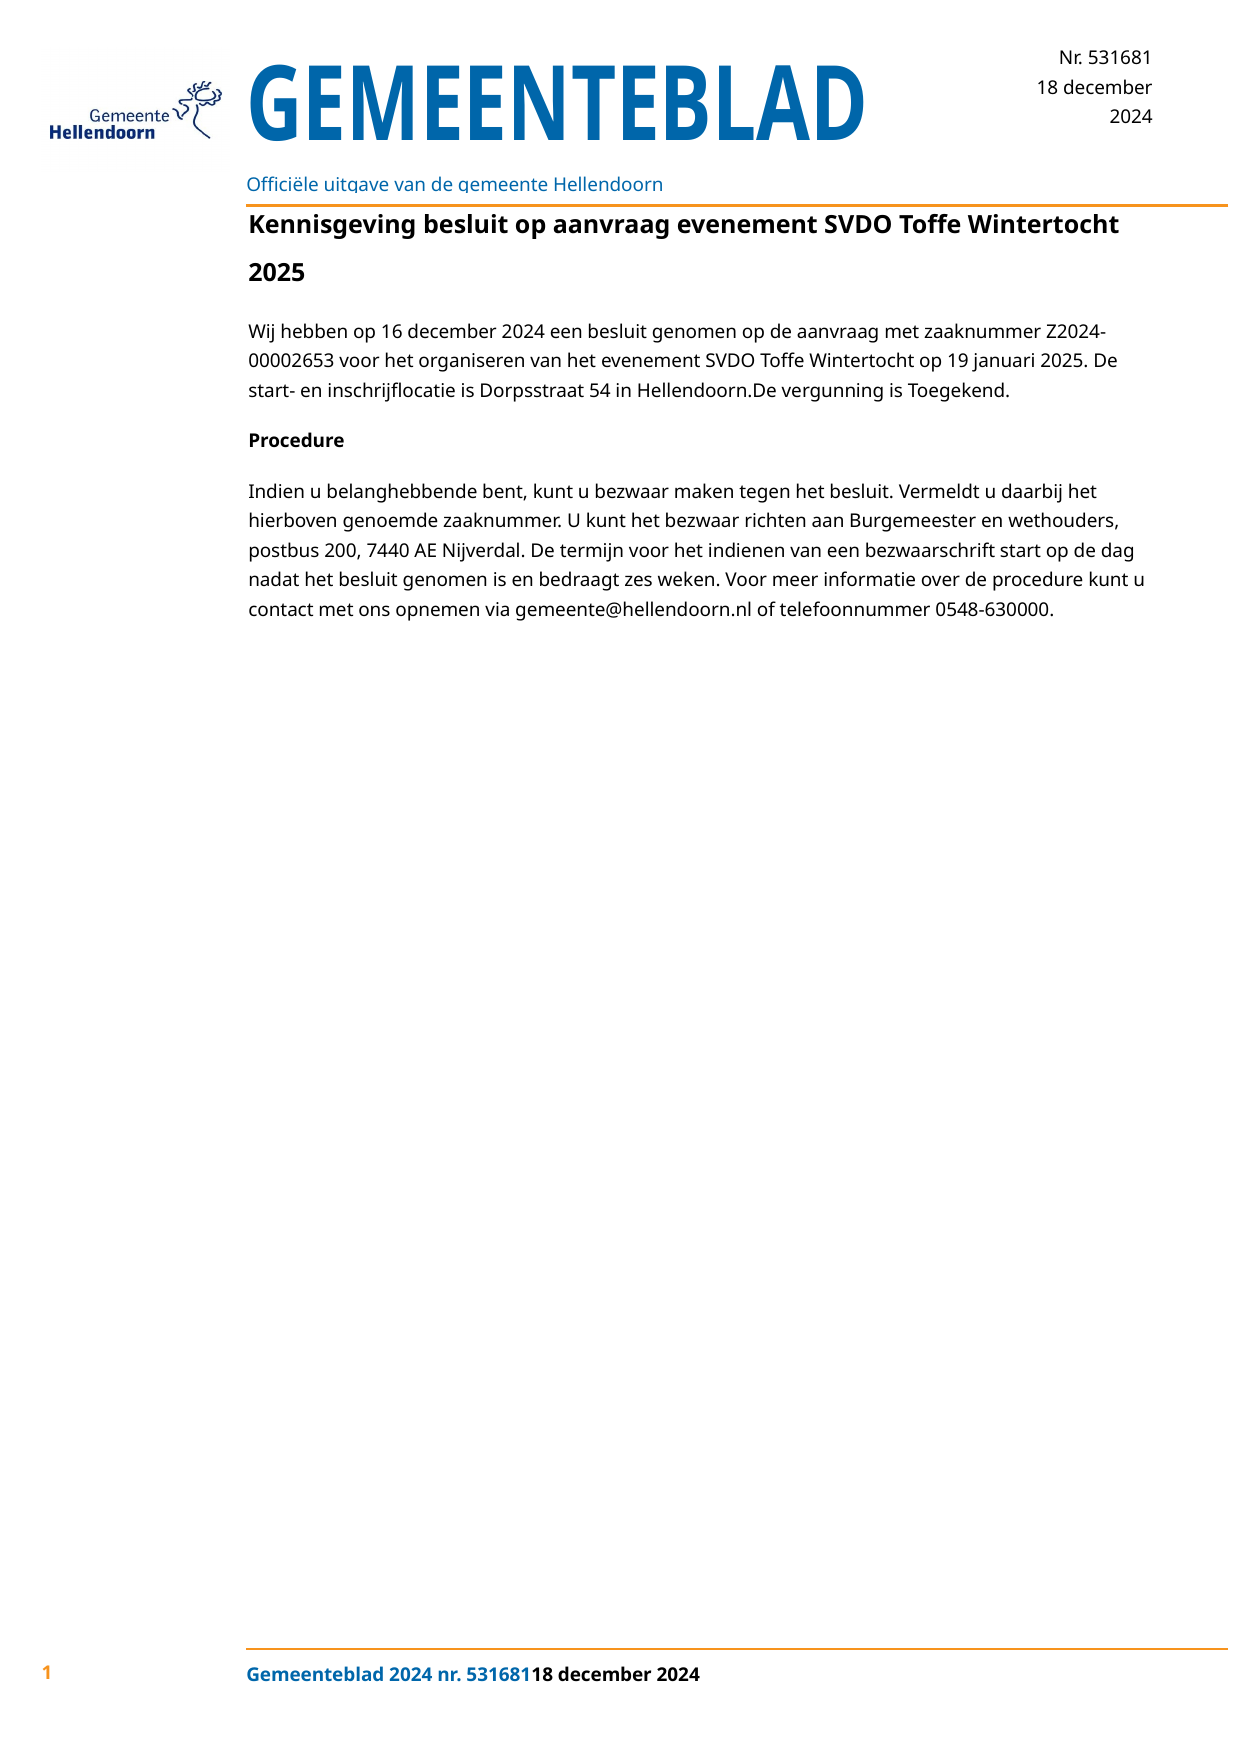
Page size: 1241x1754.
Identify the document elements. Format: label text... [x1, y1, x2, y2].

picture [41, 47, 231, 172]
text Wij hebben op 16 december 2024 een besluit genomen op de aanvraag met zaaknummer Z2024-00002653 voor het organiseren van het evenement SVDO Toffe Wintertocht op 19 januari 2025. De start- en inschrijflocatie is Dorpsstraat 54 in Hellendoorn.De vergunning is Toegekend. [248, 318, 1152, 403]
text Indien u belanghebbende bent, kunt u bezwaar maken tegen het besluit. Vermeldt u daarbij het hierboven genoemde zaaknummer. U kunt het bezwaar richten aan Burgemeester en wethouders, postbus 200, 7440 AE Nijverdal. De termijn voor het indienen van een bezwaarschrift start op de dag nadat het besluit genomen is en bedraagt zes weken. Voor meer informatie over de procedure kunt u contact met ons opnemen via gemeente@hellendoorn.nl of telefoonnummer 0548-630000. [248, 478, 1152, 622]
text Procedure [248, 427, 1152, 453]
text Kennisgeving besluit op aanvraag evenement SVDO Toffe Wintertocht 2025 [248, 207, 1152, 288]
